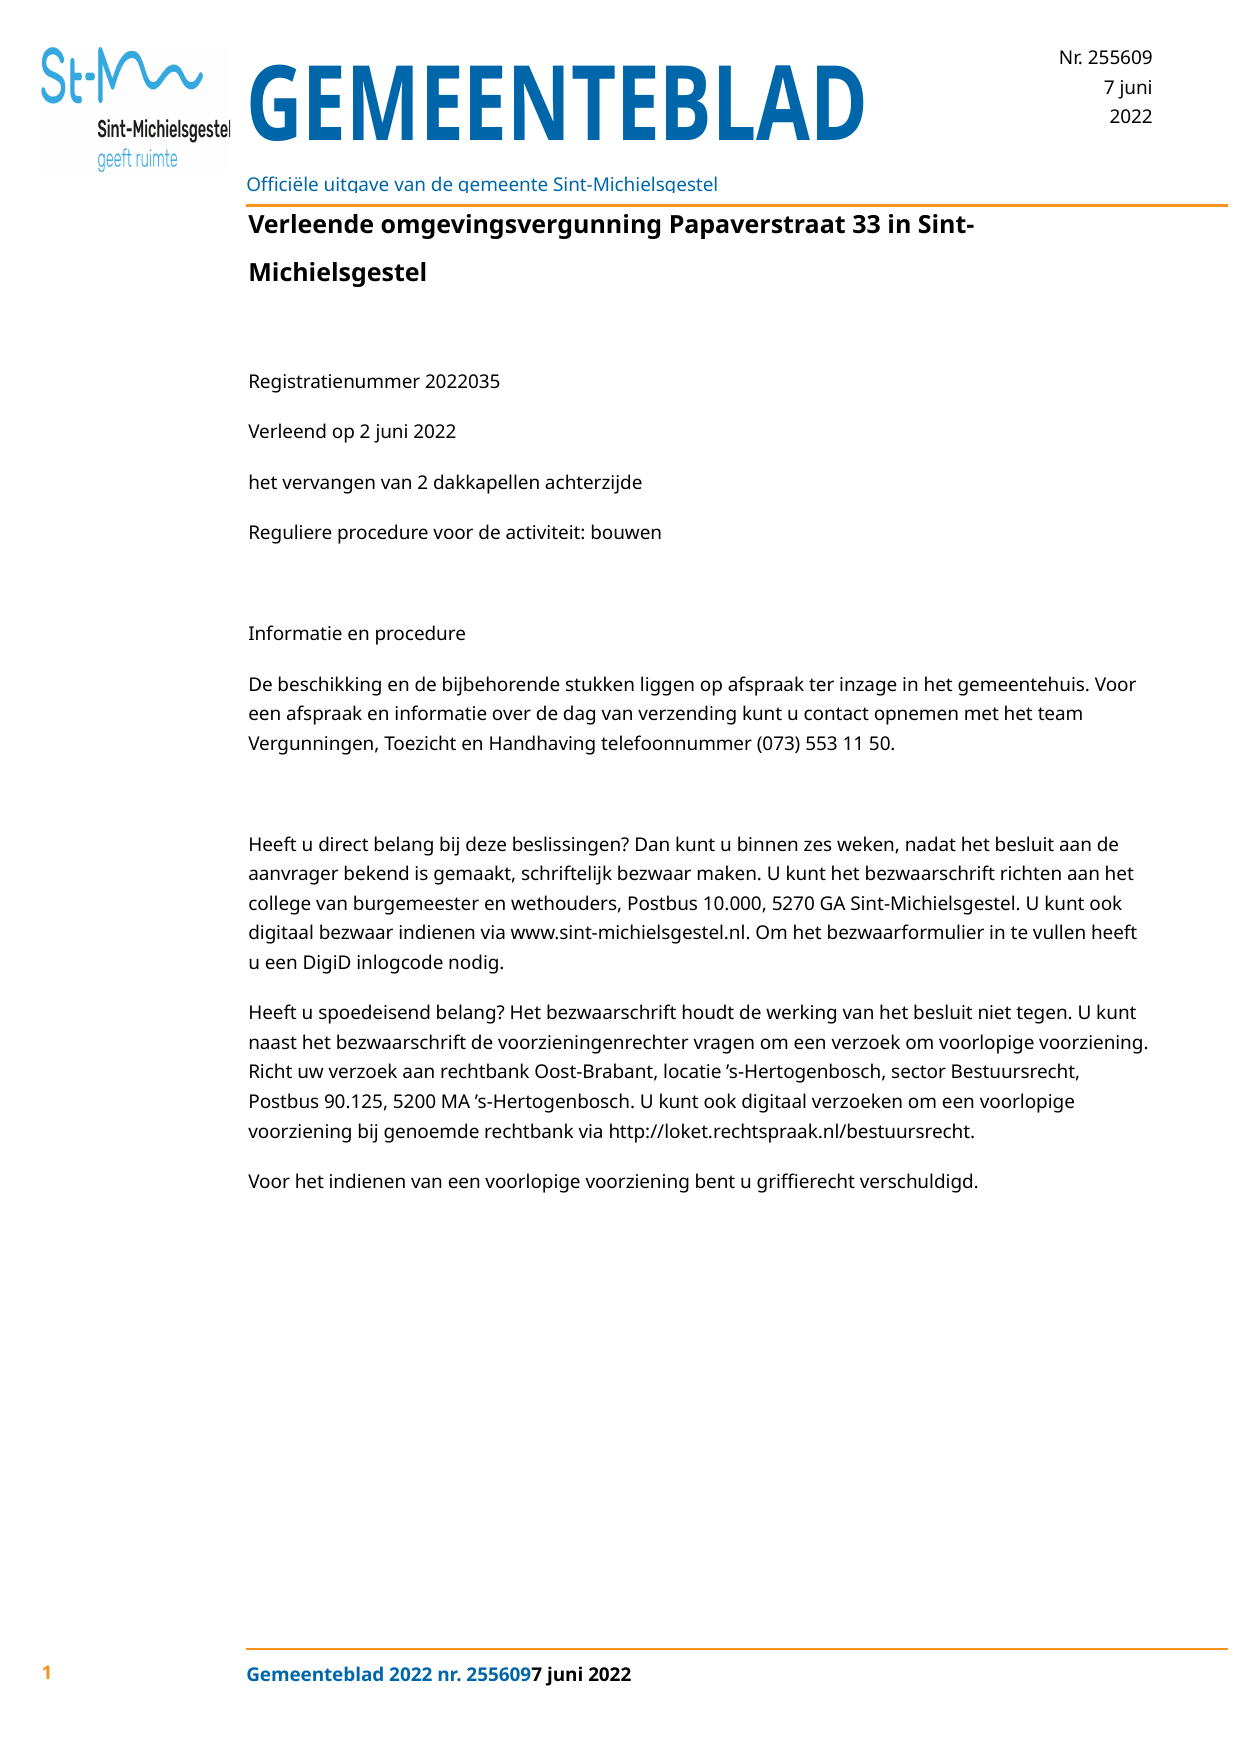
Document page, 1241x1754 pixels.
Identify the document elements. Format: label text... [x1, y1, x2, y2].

text Registratienummer 2022035 [248, 368, 1152, 394]
text Informatie en procedure [248, 620, 1152, 646]
text Reguliere procedure voor de activiteit: bouwen [248, 519, 1152, 545]
text Verleend op 2 juni 2022 [248, 419, 1152, 444]
text Heeft u direct belang bij deze beslissingen? Dan kunt u binnen zes weken, nadat het besluit aan de aanvrager bekend is gemaakt, schriftelijk bezwaar maken. U kunt het bezwaarschrift richten aan het college van burgemeester en wethouders, Postbus 10.000, 5270 GA Sint-Michielsgestel. U kunt ook digitaal bezwaar indienen via www.sint-michielsgestel.nl. Om het bezwaarformulier in te vullen heeft u een DigiD inlogcode nodig. [248, 831, 1152, 975]
text het vervangen van 2 dakkapellen achterzijde [248, 469, 1152, 495]
text Verleende omgevingsvergunning Papaverstraat 33 in Sint-Michielsgestel [248, 207, 1152, 288]
text Voor het indienen van een voorlopige voorziening bent u griffierecht verschuldigd. [248, 1168, 1152, 1194]
picture [41, 47, 231, 172]
text Heeft u spoedeisend belang? Het bezwaarschrift houdt de werking van het besluit niet tegen. U kunt naast het bezwaarschrift de voorzieningenrechter vragen om een verzoek om voorlopige voorziening. Richt uw verzoek aan rechtbank Oost-Brabant, locatie ’s-Hertogenbosch, sector Bestuursrecht, Postbus 90.125, 5200 MA ’s-Hertogenbosch. U kunt ook digitaal verzoeken om een voorlopige voorziening bij genoemde rechtbank via http://loket.rechtspraak.nl/bestuursrecht. [248, 999, 1152, 1144]
text De beschikking en de bijbehorende stukken liggen op afspraak ter inzage in het gemeentehuis. Voor een afspraak en informatie over de dag van verzending kunt u contact opnemen met het team Vergunningen, Toezicht en Handhaving telefoonnummer (073) 553 11 50. [248, 671, 1152, 756]
